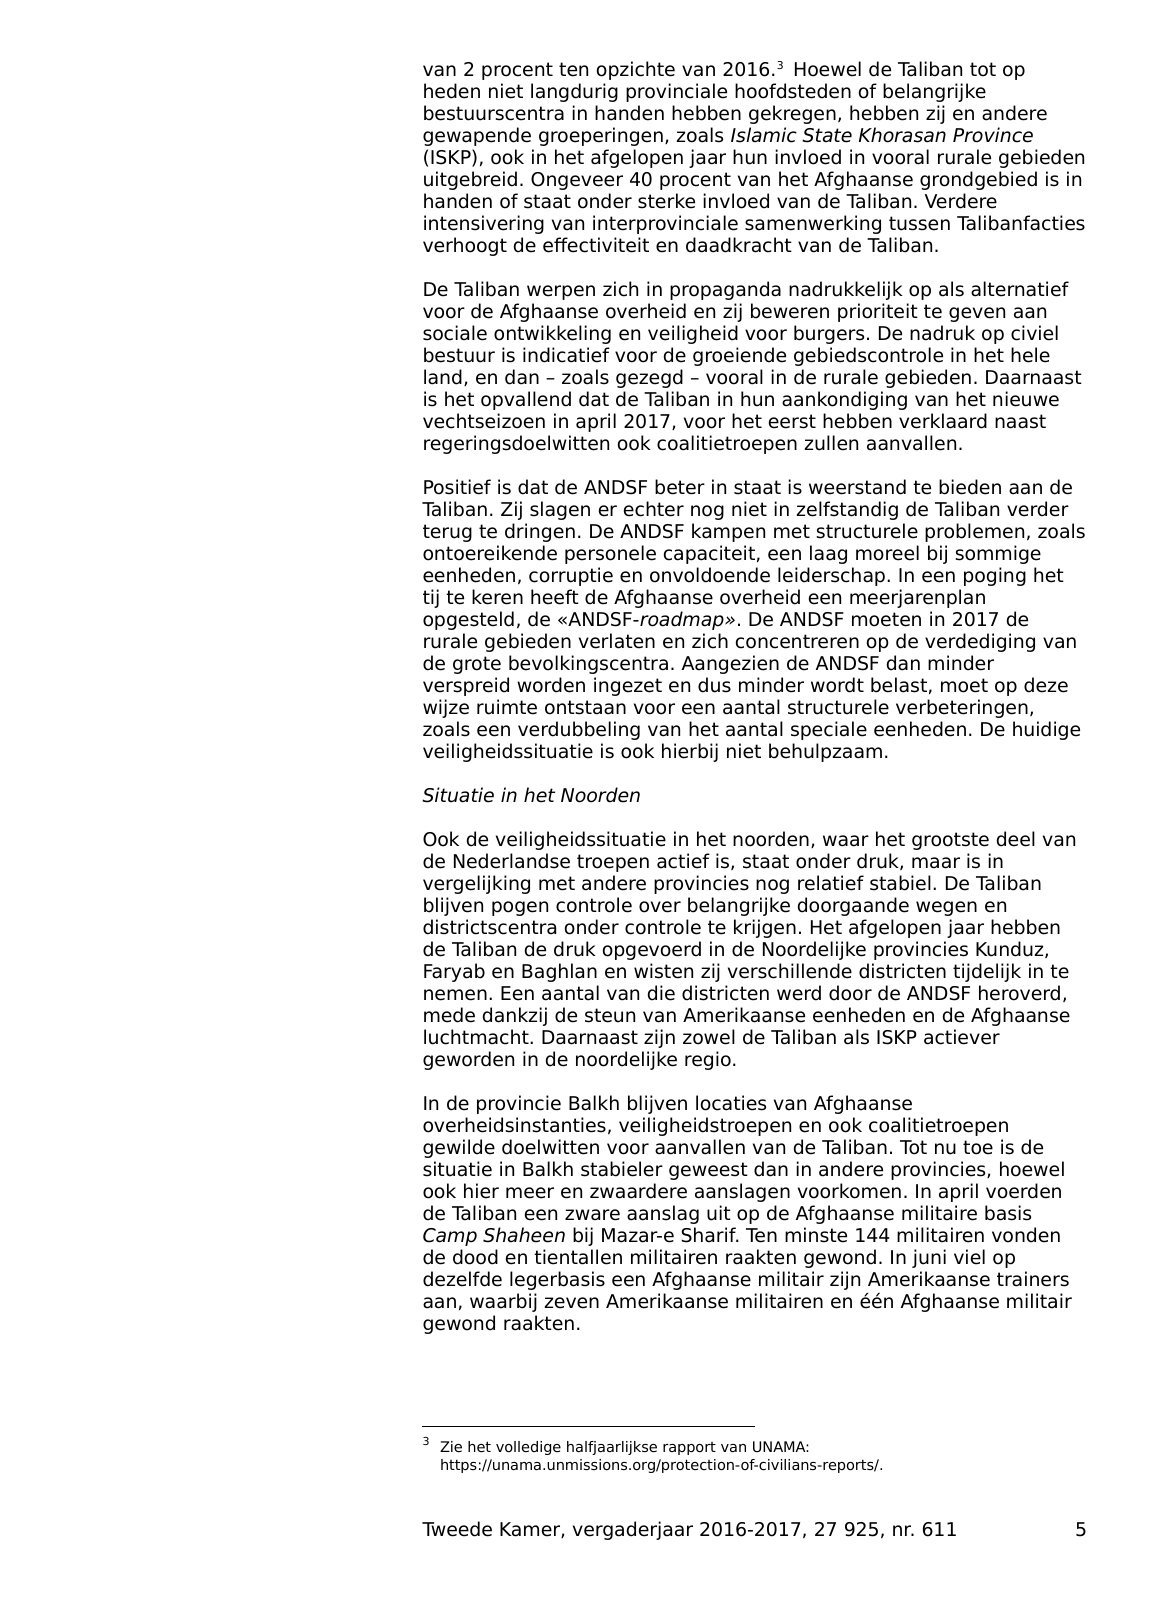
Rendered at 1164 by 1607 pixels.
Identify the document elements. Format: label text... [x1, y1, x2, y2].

text In de provincie Balkh blijven locaties van Afghaanse overheidsinstanties, veiligheidstroepen en ook coalitietroepen gewilde doelwitten voor aanvallen van de Taliban. Tot nu toe is de situatie in Balkh stabieler geweest dan in andere provincies, hoewel ook hier meer en zwaardere aanslagen voorkomen. In april voerden de Taliban een zware aanslag uit op de Afghaanse militaire basis Camp Shaheen bij Mazar-e Sharif. Ten minste 144 militairen vonden de dood en tientallen militairen raakten gewond. In juni viel op dezelfde legerbasis een Afghaanse militair zijn Amerikaanse trainers aan, waarbij zeven Amerikaanse militairen en één Afghaanse militair gewond raakten. [422, 1093, 1087, 1335]
text Ook de veiligheidssituatie in het noorden, waar het grootste deel van de Nederlandse troepen actief is, staat onder druk, maar is in vergelijking met andere provincies nog relatief stabiel. De Taliban blijven pogen controle over belangrijke doorgaande wegen en districtscentra onder controle te krijgen. Het afgelopen jaar hebben de Taliban de druk opgevoerd in de Noordelijke provincies Kunduz, Faryab en Baghlan en wisten zij verschillende districten tijdelijk in te nemen. Een aantal van die districten werd door de ANDSF heroverd, mede dankzij de steun van Amerikaanse eenheden en de Afghaanse luchtmacht. Daarnaast zijn zowel de Taliban als ISKP actiever geworden in de noordelijke regio. [422, 829, 1087, 1071]
text Positief is dat de ANDSF beter in staat is weerstand te bieden aan de Taliban. Zij slagen er echter nog niet in zelfstandig de Taliban verder terug te dringen. De ANDSF kampen met structurele problemen, zoals ontoereikende personele capaciteit, een laag moreel bij sommige eenheden, corruptie en onvoldoende leiderschap. In een poging het tij te keren heeft de Afghaanse overheid een meerjarenplan opgesteld, de «ANDSF-roadmap». De ANDSF moeten in 2017 de rurale gebieden verlaten en zich concentreren op de verdediging van de grote bevolkingscentra. Aangezien de ANDSF dan minder verspreid worden ingezet en dus minder wordt belast, moet op deze wijze ruimte ontstaan voor een aantal structurele verbeteringen, zoals een verdubbeling van het aantal speciale eenheden. De huidige veiligheidssituatie is ook hierbij niet behulpzaam. [422, 477, 1087, 763]
text De Taliban werpen zich in propaganda nadrukkelijk op als alternatief voor de Afghaanse overheid en zij beweren prioriteit te geven aan sociale ontwikkeling en veiligheid voor burgers. De nadruk op civiel bestuur is indicatief voor de groeiende gebiedscontrole in het hele land, en dan – zoals gezegd – vooral in de rurale gebieden. Daarnaast is het opvallend dat de Taliban in hun aankondiging van het nieuwe vechtseizoen in april 2017, voor het eerst hebben verklaard naast regeringsdoelwitten ook coalitietroepen zullen aanvallen. [422, 279, 1087, 455]
subtitle Situatie in het Noorden [422, 785, 1087, 807]
text van 2 procent ten opzichte van 2016. Hoewel de Taliban tot op heden niet langdurig provinciale hoofdsteden of belangrijke bestuurscentra in handen hebben gekregen, hebben zij en andere gewapende groeperingen, zoals Islamic State Khorasan Province (ISKP), ook in het afgelopen jaar hun invloed in vooral rurale gebieden uitgebreid. Ongeveer 40 procent van het Afghaanse grondgebied is in handen of staat onder sterke invloed van de Taliban. Verdere intensivering van interprovinciale samenwerking tussen Talibanfacties verhoogt de effectiviteit en daadkracht van de Taliban. [422, 59, 1087, 257]
text Zie het volledige halfjaarlijkse rapport van UNAMA: https://unama.unmissions.org/protection-of-civilians-reports/. [422, 1435, 1087, 1474]
